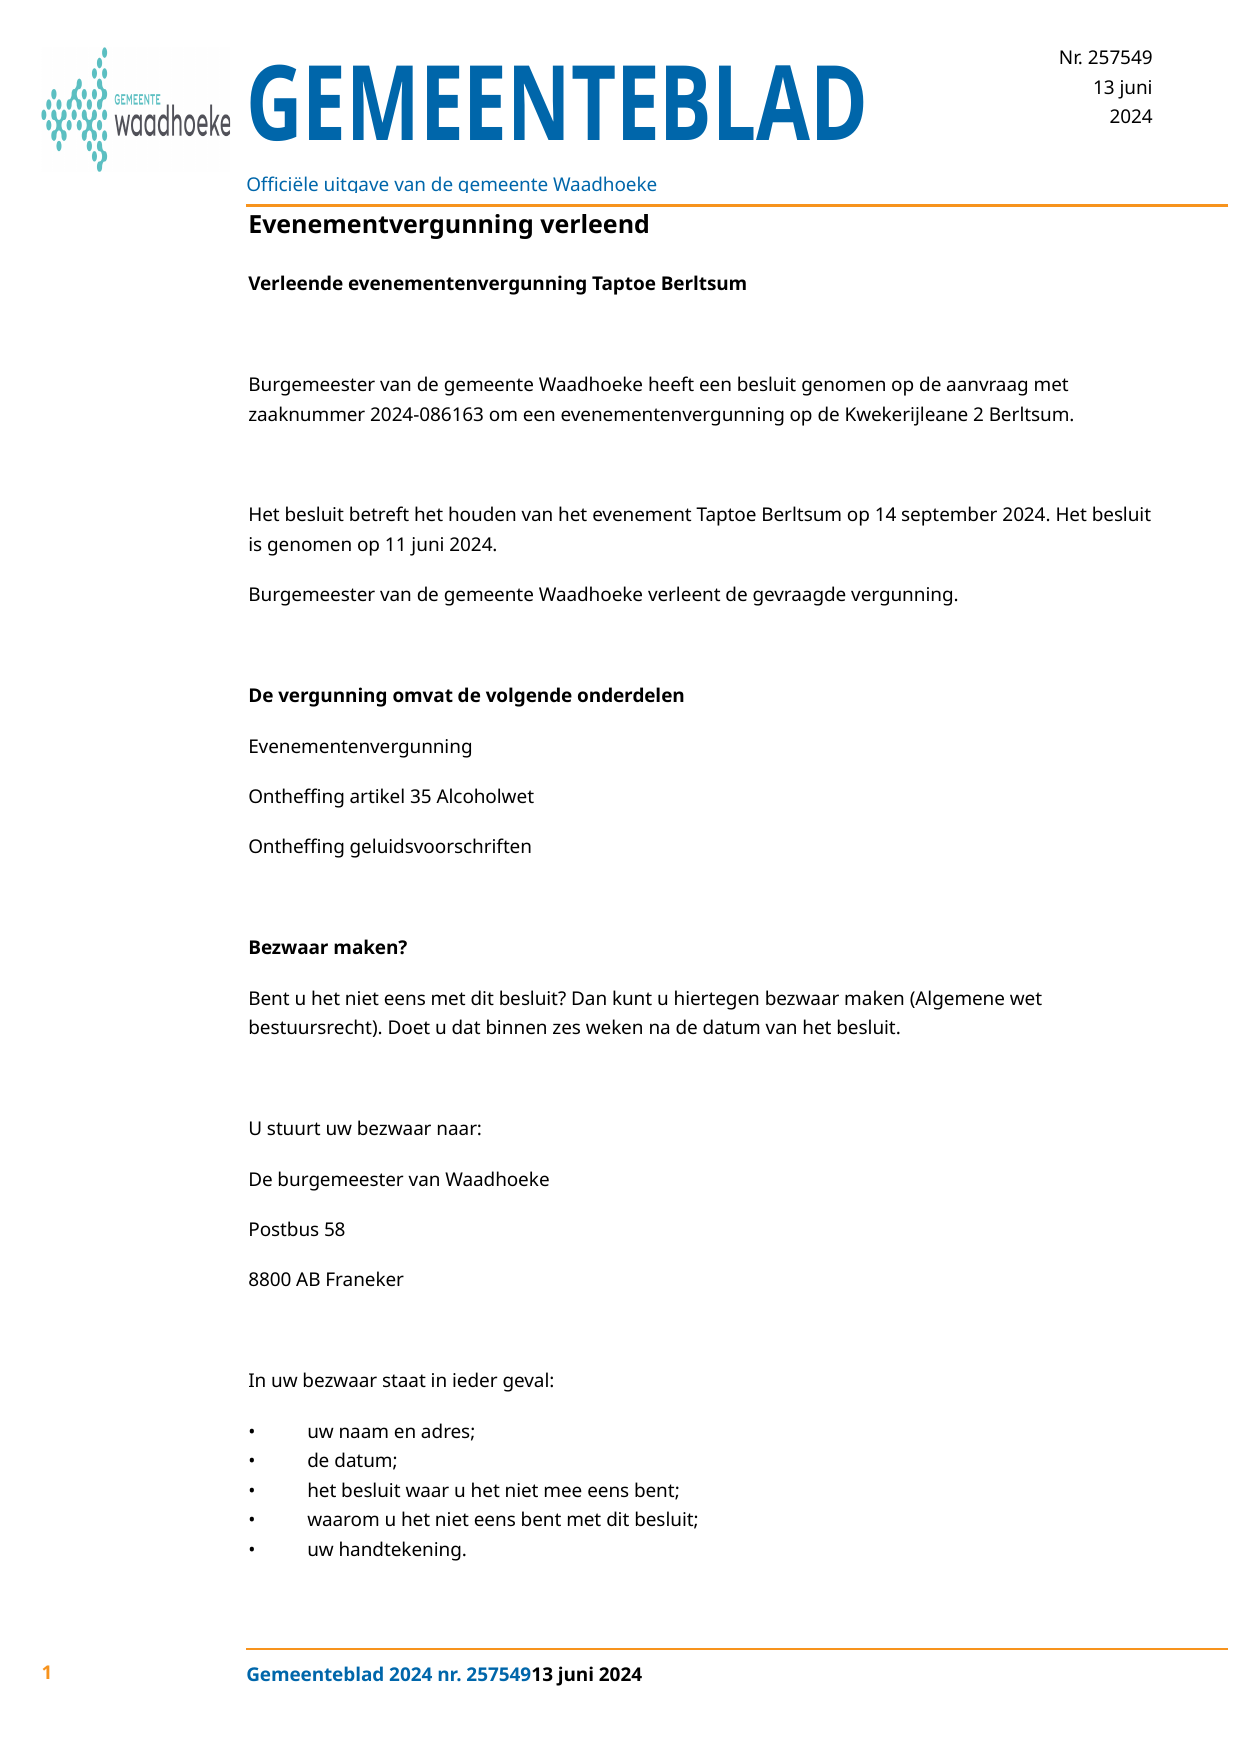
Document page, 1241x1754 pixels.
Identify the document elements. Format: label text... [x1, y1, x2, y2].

text Het besluit betreft het houden van het evenement Taptoe Berltsum op 14 september 2024. Het besluit is genomen op 11 juni 2024. [248, 502, 1152, 557]
text U stuurt uw bezwaar naar: [248, 1115, 1152, 1141]
list waarom u het niet eens bent met dit besluit; [248, 1507, 1152, 1532]
text 8800 AB Franeker [248, 1267, 1152, 1292]
list uw naam en adres; [248, 1418, 1152, 1443]
text De burgemeester van Waadhoeke [248, 1166, 1152, 1191]
text Bent u het niet eens met dit besluit? Dan kunt u hiertegen bezwaar maken (Algemene wet bestuursrecht). Doet u dat binnen zes weken na de datum van het besluit. [248, 985, 1152, 1040]
text Evenementenvergunning [248, 733, 1152, 758]
text De vergunning omvat de volgende onderdelen [248, 682, 1152, 708]
text Evenementvergunning verleend [248, 207, 1152, 241]
list de datum; [248, 1447, 1152, 1473]
text Postbus 58 [248, 1216, 1152, 1242]
text Burgemeester van de gemeente Waadhoeke heeft een besluit genomen op de aanvraag met zaaknummer 2024-086163 om een evenementenvergunning op de Kwekerijleane 2 Berltsum. [248, 371, 1152, 426]
picture [41, 47, 231, 172]
text Burgemeester van de gemeente Waadhoeke verleent de gevraagde vergunning. [248, 582, 1152, 607]
text Bezwaar maken? [248, 934, 1152, 960]
list uw handtekening. [248, 1536, 1152, 1562]
text Verleende evenementenvergunning Taptoe Berltsum [248, 270, 1152, 296]
list het besluit waar u het niet mee eens bent; [248, 1477, 1152, 1503]
text Ontheffing geluidsvoorschriften [248, 834, 1152, 859]
text In uw bezwaar staat in ieder geval: [248, 1367, 1152, 1393]
text Ontheffing artikel 35 Alcoholwet [248, 783, 1152, 809]
